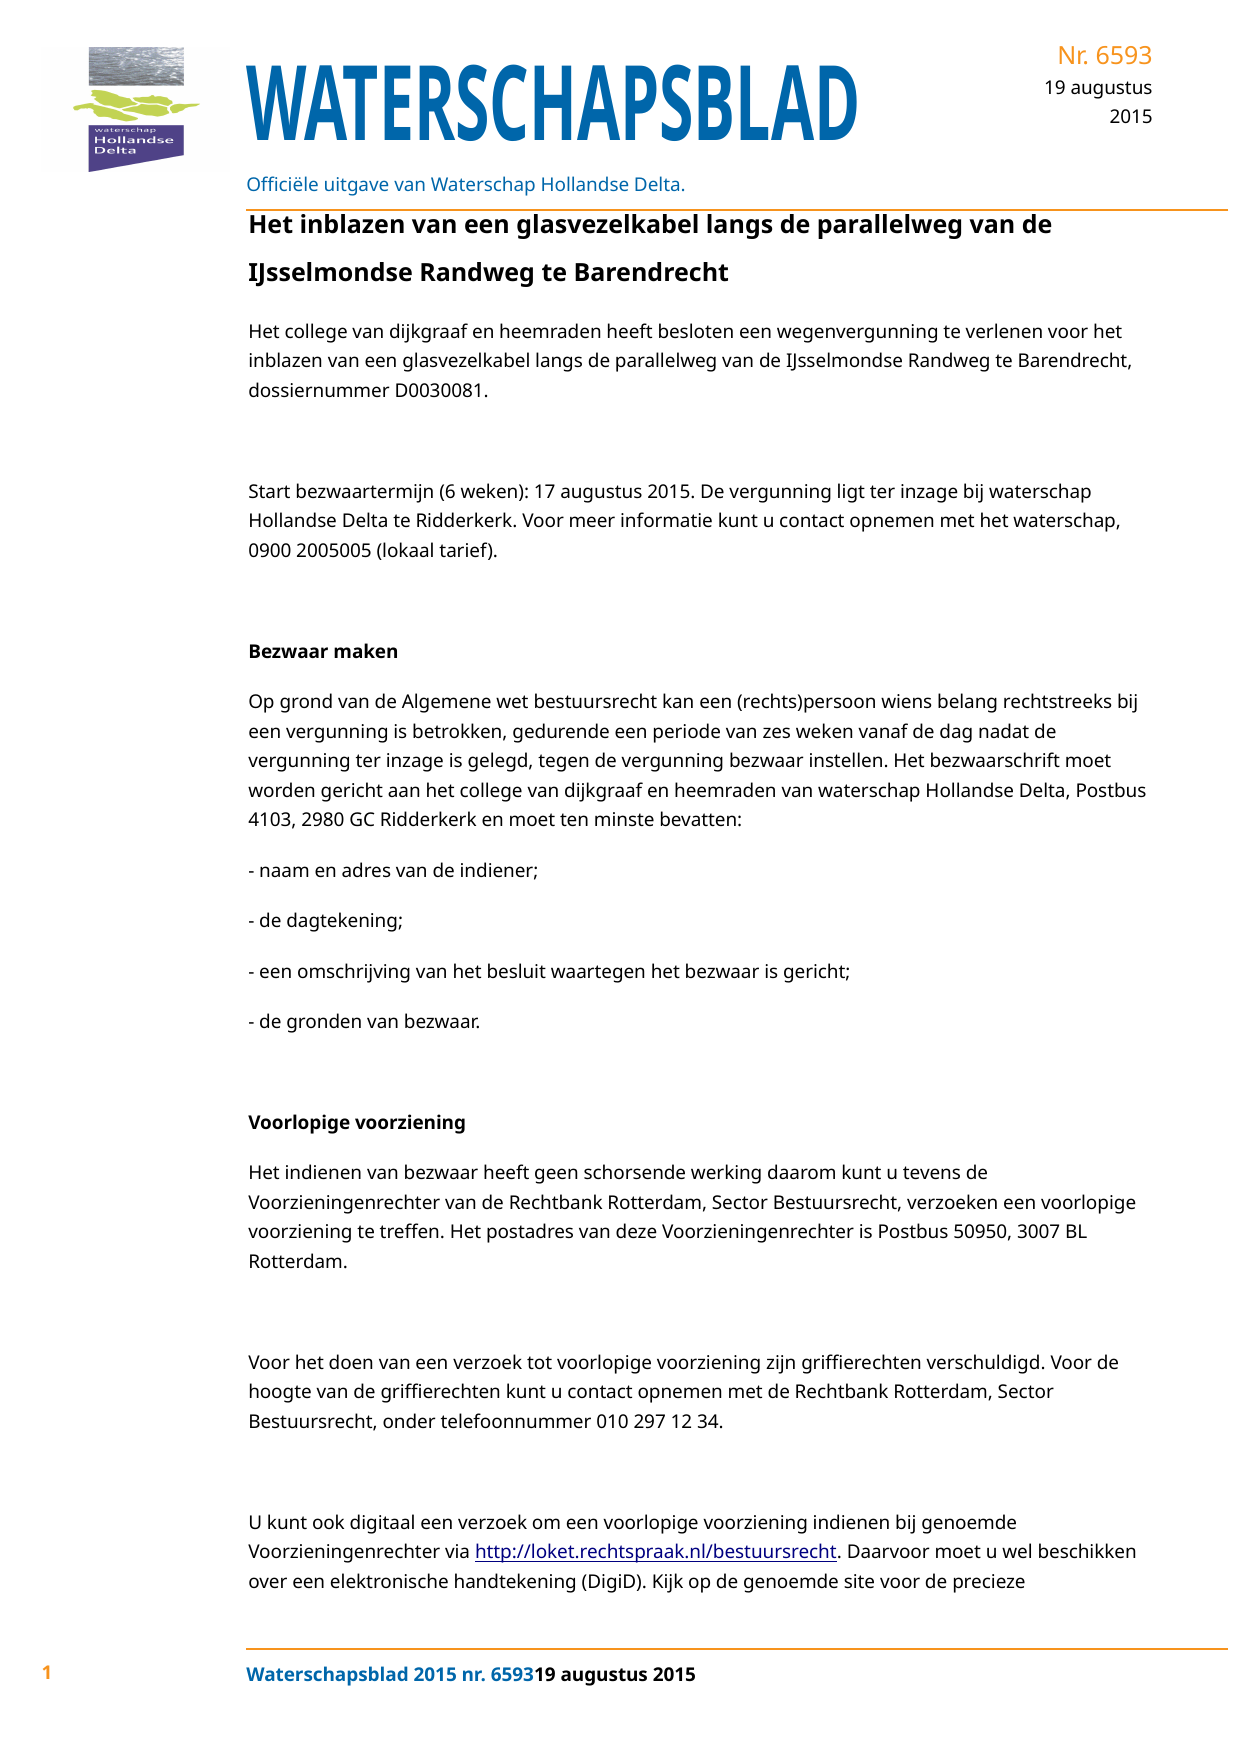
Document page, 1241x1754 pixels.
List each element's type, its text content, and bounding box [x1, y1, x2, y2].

text U kunt ook digitaal een verzoek om een voorlopige voorziening indienen bij genoemde Voorzieningenrechter via http://loket.rechtspraak.nl/bestuursrecht. Daarvoor moet u wel beschikken over een elektronische handtekening (DigiD). Kijk op de genoemde site voor de precieze [248, 1509, 1152, 1594]
text Bezwaar maken [248, 638, 1152, 664]
text Het college van dijkgraaf en heemraden heeft besloten een wegenvergunning te verlenen voor het inblazen van een glasvezelkabel langs de parallelweg van de IJsselmondse Randweg te Barendrecht, dossiernummer D0030081. [248, 318, 1152, 403]
picture [41, 47, 231, 172]
text Voor het doen van een verzoek tot voorlopige voorziening zijn griffierechten verschuldigd. Voor de hoogte van de griffierechten kunt u contact opnemen met de Rechtbank Rotterdam, Sector Bestuursrecht, onder telefoonnummer 010 297 12 34. [248, 1349, 1152, 1434]
text - de gronden van bezwaar. [248, 1008, 1152, 1034]
text - de dagtekening; [248, 907, 1152, 933]
text Voorlopige voorziening [248, 1109, 1152, 1135]
text Het indienen van bezwaar heeft geen schorsende werking daarom kunt u tevens de Voorzieningenrechter van de Rechtbank Rotterdam, Sector Bestuursrecht, verzoeken een voorlopige voorziening te treffen. Het postadres van deze Voorzieningenrechter is Postbus 50950, 3007 BL Rotterdam. [248, 1159, 1152, 1274]
text - naam en adres van de indiener; [248, 857, 1152, 883]
text Start bezwaartermijn (6 weken): 17 augustus 2015. De vergunning ligt ter inzage bij waterschap Hollandse Delta te Ridderkerk. Voor meer informatie kunt u contact opnemen met het waterschap, 0900 2005005 (lokaal tarief). [248, 478, 1152, 563]
text Het inblazen van een glasvezelkabel langs de parallelweg van de IJsselmondse Randweg te Barendrecht [248, 211, 1152, 288]
text - een omschrijving van het besluit waartegen het bezwaar is gericht; [248, 958, 1152, 984]
text Op grond van de Algemene wet bestuursrecht kan een (rechts)persoon wiens belang rechtstreeks bij een vergunning is betrokken, gedurende een periode van zes weken vanaf de dag nadat de vergunning ter inzage is gelegd, tegen de vergunning bezwaar instellen. Het bezwaarschrift moet worden gericht aan het college van dijkgraaf en heemraden van waterschap Hollandse Delta, Postbus 4103, 2980 GC Ridderkerk en moet ten minste bevatten: [248, 688, 1152, 832]
